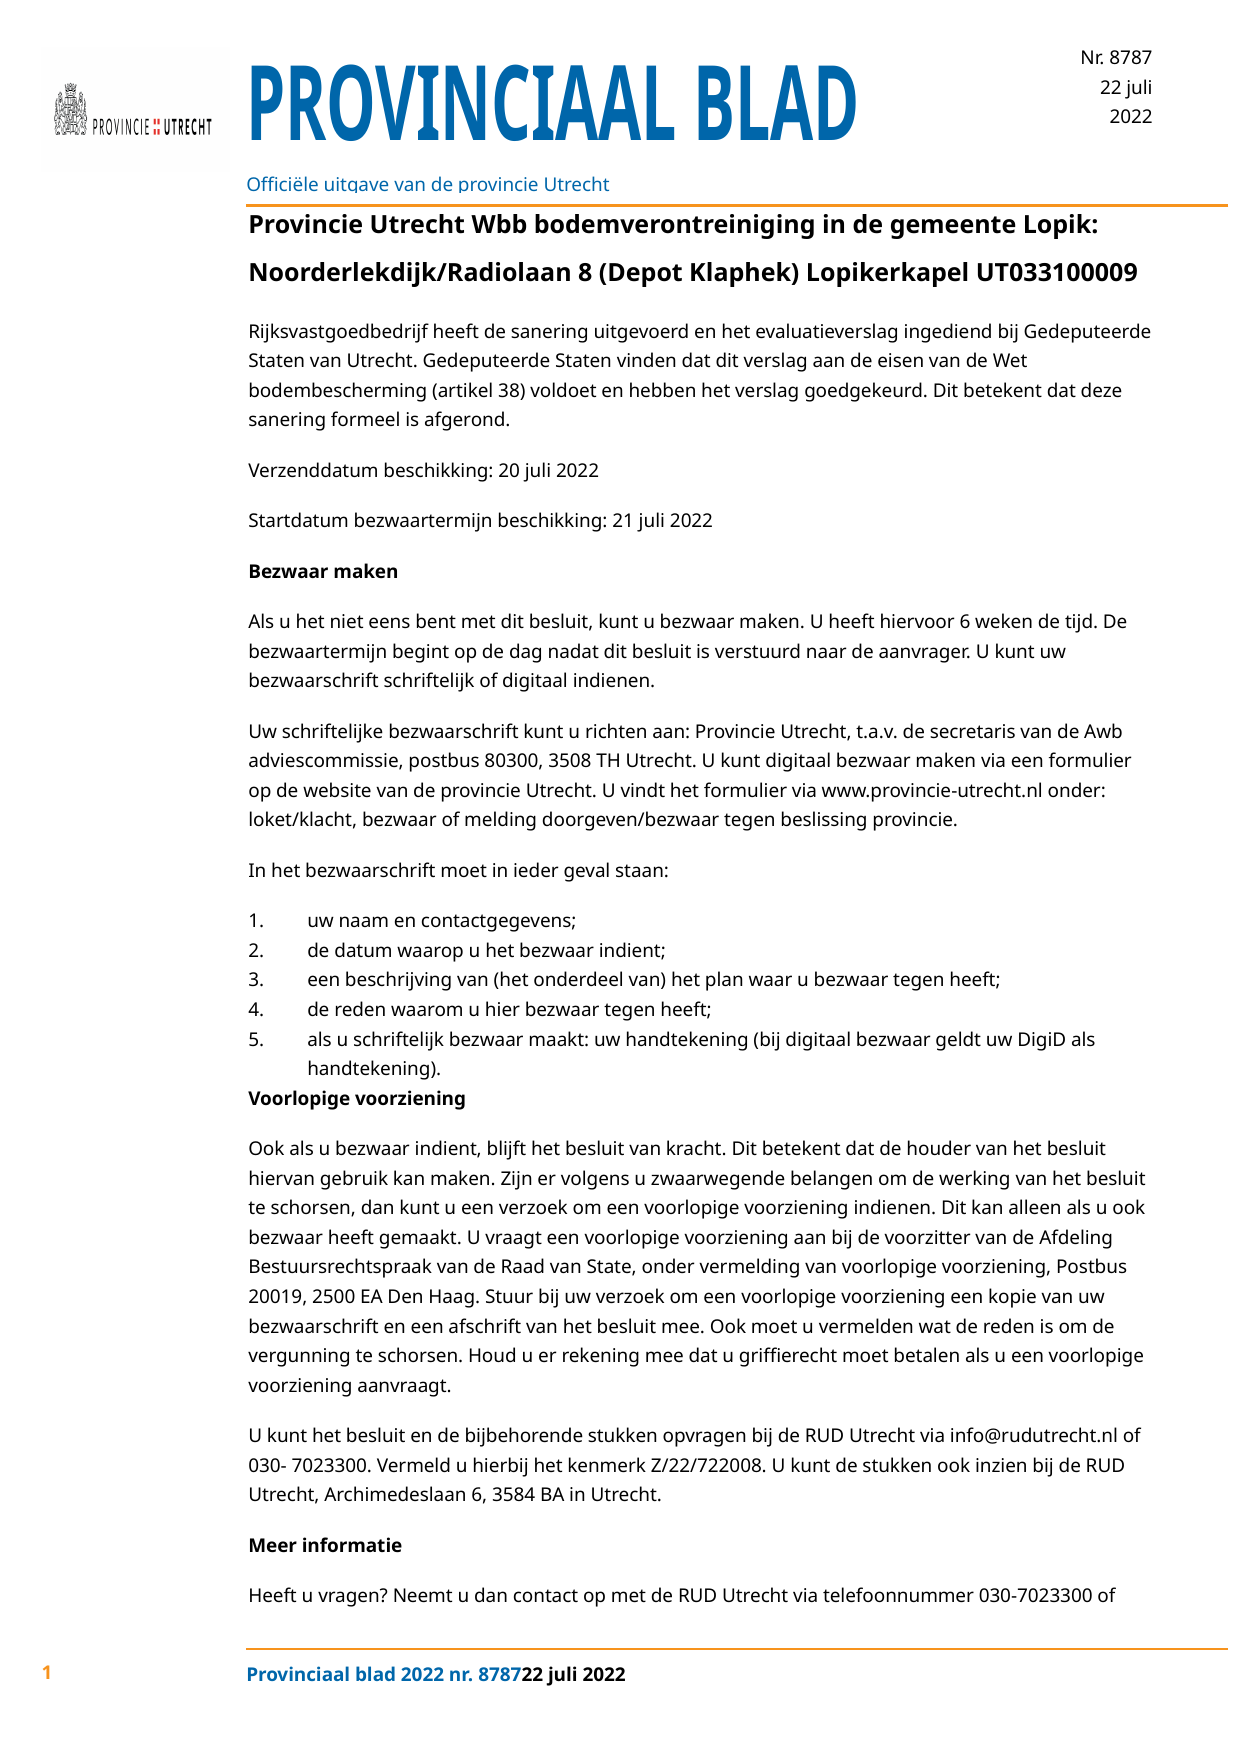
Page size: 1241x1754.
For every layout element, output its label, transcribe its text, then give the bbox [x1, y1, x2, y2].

text Voorlopige voorziening [248, 1085, 1152, 1111]
text Startdatum bezwaartermijn beschikking: 21 juli 2022 [248, 507, 1152, 533]
text Rijksvastgoedbedrijf heeft de sanering uitgevoerd en het evaluatieverslag ingediend bij Gedeputeerde Staten van Utrecht. Gedeputeerde Staten vinden dat dit verslag aan de eisen van de Wet bodembescherming (artikel 38) voldoet en hebben het verslag goedgekeurd. Dit betekent dat deze sanering formeel is afgerond. [248, 318, 1152, 432]
text In het bezwaarschrift moet in ieder geval staan: [248, 857, 1152, 883]
list een beschrijving van (het onderdeel van) het plan waar u bezwaar tegen heeft; [248, 967, 1152, 992]
text Meer informatie [248, 1532, 1152, 1558]
list uw naam en contactgegevens; [248, 907, 1152, 933]
picture [41, 47, 231, 172]
text Uw schriftelijke bezwaarschrift kunt u richten aan: Provincie Utrecht, t.a.v. de secretaris van de Awb adviescommissie, postbus 80300, 3508 TH Utrecht. U kunt digitaal bezwaar maken via een formulier op de website van de provincie Utrecht. U vindt het formulier via www.provincie-utrecht.nl onder: loket/klacht, bezwaar of melding doorgeven/bezwaar tegen beslissing provincie. [248, 718, 1152, 832]
list de reden waarom u hier bezwaar tegen heeft; [248, 996, 1152, 1022]
text Heeft u vragen? Neemt u dan contact op met de RUD Utrecht via telefoonnummer 030-7023300 of [248, 1582, 1152, 1608]
text Provincie Utrecht Wbb bodemverontreiniging in de gemeente Lopik: Noorderlekdijk/Radiolaan 8 (Depot Klaphek) Lopikerkapel UT033100009 [248, 207, 1152, 288]
list als u schriftelijk bezwaar maakt: uw handtekening (bij digitaal bezwaar geldt uw DigiD als handtekening). [248, 1026, 1152, 1081]
text Ook als u bezwaar indient, blijft het besluit van kracht. Dit betekent dat de houder van het besluit hiervan gebruik kan maken. Zijn er volgens u zwaarwegende belangen om de werking van het besluit te schorsen, dan kunt u een verzoek om een voorlopige voorziening indienen. Dit kan alleen als u ook bezwaar heeft gemaakt. U vraagt een voorlopige voorziening aan bij de voorzitter van de Afdeling Bestuursrechtspraak van de Raad van State, onder vermelding van voorlopige voorziening, Postbus 20019, 2500 EA Den Haag. Stuur bij uw verzoek om een voorlopige voorziening een kopie van uw bezwaarschrift en een afschrift van het besluit mee. Ook moet u vermelden wat de reden is om de vergunning te schorsen. Houd u er rekening mee dat u griffierecht moet betalen als u een voorlopige voorziening aanvraagt. [248, 1135, 1152, 1398]
list de datum waarop u het bezwaar indient; [248, 937, 1152, 963]
text Verzenddatum beschikking: 20 juli 2022 [248, 457, 1152, 483]
text U kunt het besluit en de bijbehorende stukken opvragen bij de RUD Utrecht via info@rudutrecht.nl of 030- 7023300. Vermeld u hierbij het kenmerk Z/22/722008. U kunt de stukken ook inzien bij de RUD Utrecht, Archimedeslaan 6, 3584 BA in Utrecht. [248, 1422, 1152, 1507]
text Bezwaar maken [248, 558, 1152, 584]
text Als u het niet eens bent met dit besluit, kunt u bezwaar maken. U heeft hiervoor 6 weken de tijd. De bezwaartermijn begint op de dag nadat dit besluit is verstuurd naar de aanvrager. U kunt uw bezwaarschrift schriftelijk of digitaal indienen. [248, 608, 1152, 693]
